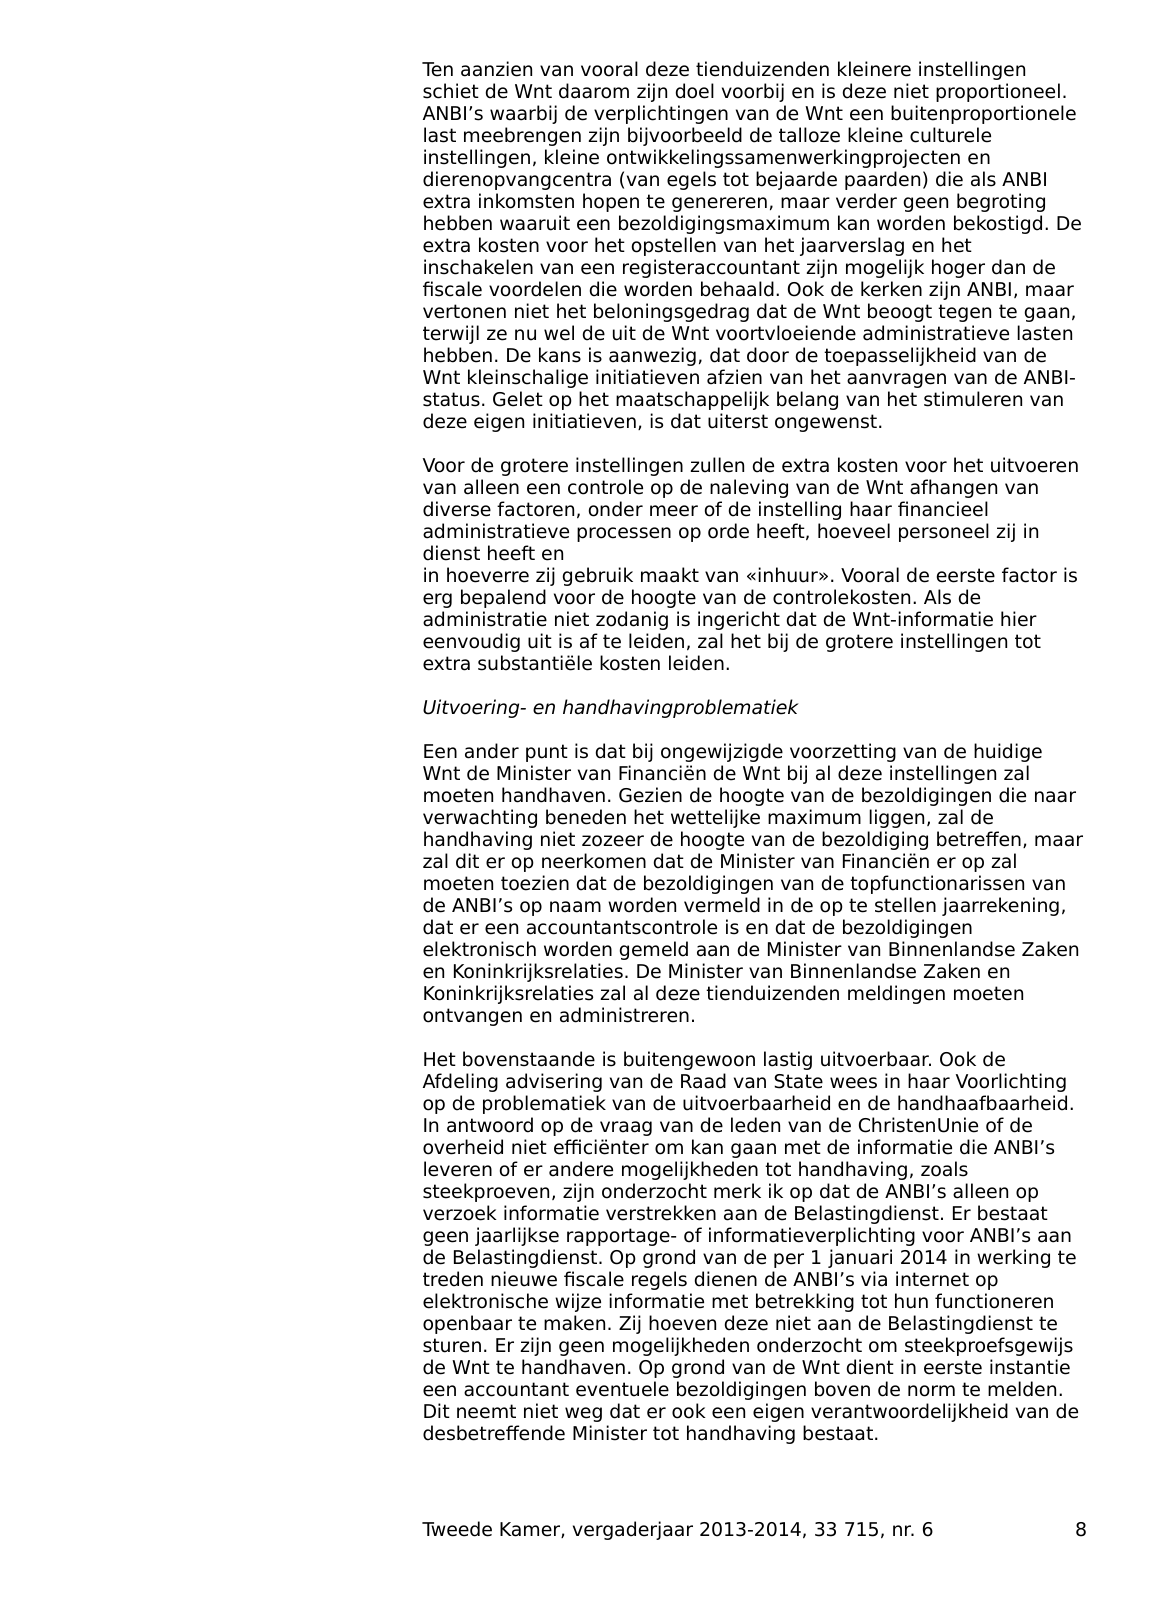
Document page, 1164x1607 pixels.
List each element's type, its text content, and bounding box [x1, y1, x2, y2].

text Ten aanzien van vooral deze tienduizenden kleinere instellingen schiet de Wnt daarom zijn doel voorbij en is deze niet proportioneel. ANBI’s waarbij de verplichtingen van de Wnt een buitenproportionele last meebrengen zijn bijvoorbeeld de talloze kleine culturele instellingen, kleine ontwikkelingssamenwerkingprojecten en dierenopvangcentra (van egels tot bejaarde paarden) die als ANBI extra inkomsten hopen te genereren, maar verder geen begroting hebben waaruit een bezoldigingsmaximum kan worden bekostigd. De extra kosten voor het opstellen van het jaarverslag en het inschakelen van een registeraccountant zijn mogelijk hoger dan de fiscale voordelen die worden behaald. Ook de kerken zijn ANBI, maar vertonen niet het beloningsgedrag dat de Wnt beoogt tegen te gaan, terwijl ze nu wel de uit de Wnt voortvloeiende administratieve lasten hebben. De kans is aanwezig, dat door de toepasselijkheid van de Wnt kleinschalige initiatieven afzien van het aanvragen van de ANBI-status. Gelet op het maatschappelijk belang van het stimuleren van deze eigen initiatieven, is dat uiterst ongewenst. [422, 59, 1087, 433]
text Voor de grotere instellingen zullen de extra kosten voor het uitvoeren van alleen een controle op de naleving van de Wnt afhangen van diverse factoren, onder meer of de instelling haar financieel administratieve processen op orde heeft, hoeveel personeel zij in dienst heeft en [422, 455, 1087, 565]
subtitle Uitvoering- en handhavingproblematiek [422, 697, 1087, 719]
text Een ander punt is dat bij ongewijzigde voorzetting van de huidige Wnt de Minister van Financiën de Wnt bij al deze instellingen zal moeten handhaven. Gezien de hoogte van de bezoldigingen die naar verwachting beneden het wettelijke maximum liggen, zal de handhaving niet zozeer de hoogte van de bezoldiging betreffen, maar zal dit er op neerkomen dat de Minister van Financiën er op zal moeten toezien dat de bezoldigingen van de topfunctionarissen van de ANBI’s op naam worden vermeld in de op te stellen jaarrekening, dat er een accountantscontrole is en dat de bezoldigingen elektronisch worden gemeld aan de Minister van Binnenlandse Zaken en Koninkrijksrelaties. De Minister van Binnenlandse Zaken en Koninkrijksrelaties zal al deze tienduizenden meldingen moeten ontvangen en administreren. [422, 741, 1087, 1027]
text in hoeverre zij gebruik maakt van «inhuur». Vooral de eerste factor is erg bepalend voor de hoogte van de controlekosten. Als de administratie niet zodanig is ingericht dat de Wnt-informatie hier eenvoudig uit is af te leiden, zal het bij de grotere instellingen tot extra substantiële kosten leiden. [422, 565, 1087, 675]
text Het bovenstaande is buitengewoon lastig uitvoerbaar. Ook de Afdeling advisering van de Raad van State wees in haar Voorlichting op de problematiek van de uitvoerbaarheid en de handhaafbaarheid. In antwoord op de vraag van de leden van de ChristenUnie of de overheid niet efficiënter om kan gaan met de informatie die ANBI’s leveren of er andere mogelijkheden tot handhaving, zoals steekproeven, zijn onderzocht merk ik op dat de ANBI’s alleen op verzoek informatie verstrekken aan de Belastingdienst. Er bestaat geen jaarlijkse rapportage- of informatieverplichting voor ANBI’s aan de Belastingdienst. Op grond van de per 1 januari 2014 in werking te treden nieuwe fiscale regels dienen de ANBI’s via internet op elektronische wijze informatie met betrekking tot hun functioneren openbaar te maken. Zij hoeven deze niet aan de Belastingdienst te sturen. Er zijn geen mogelijkheden onderzocht om steekproefsgewijs de Wnt te handhaven. Op grond van de Wnt dient in eerste instantie een accountant eventuele bezoldigingen boven de norm te melden. Dit neemt niet weg dat er ook een eigen verantwoordelijkheid van de desbetreffende Minister tot handhaving bestaat. [422, 1049, 1087, 1444]
